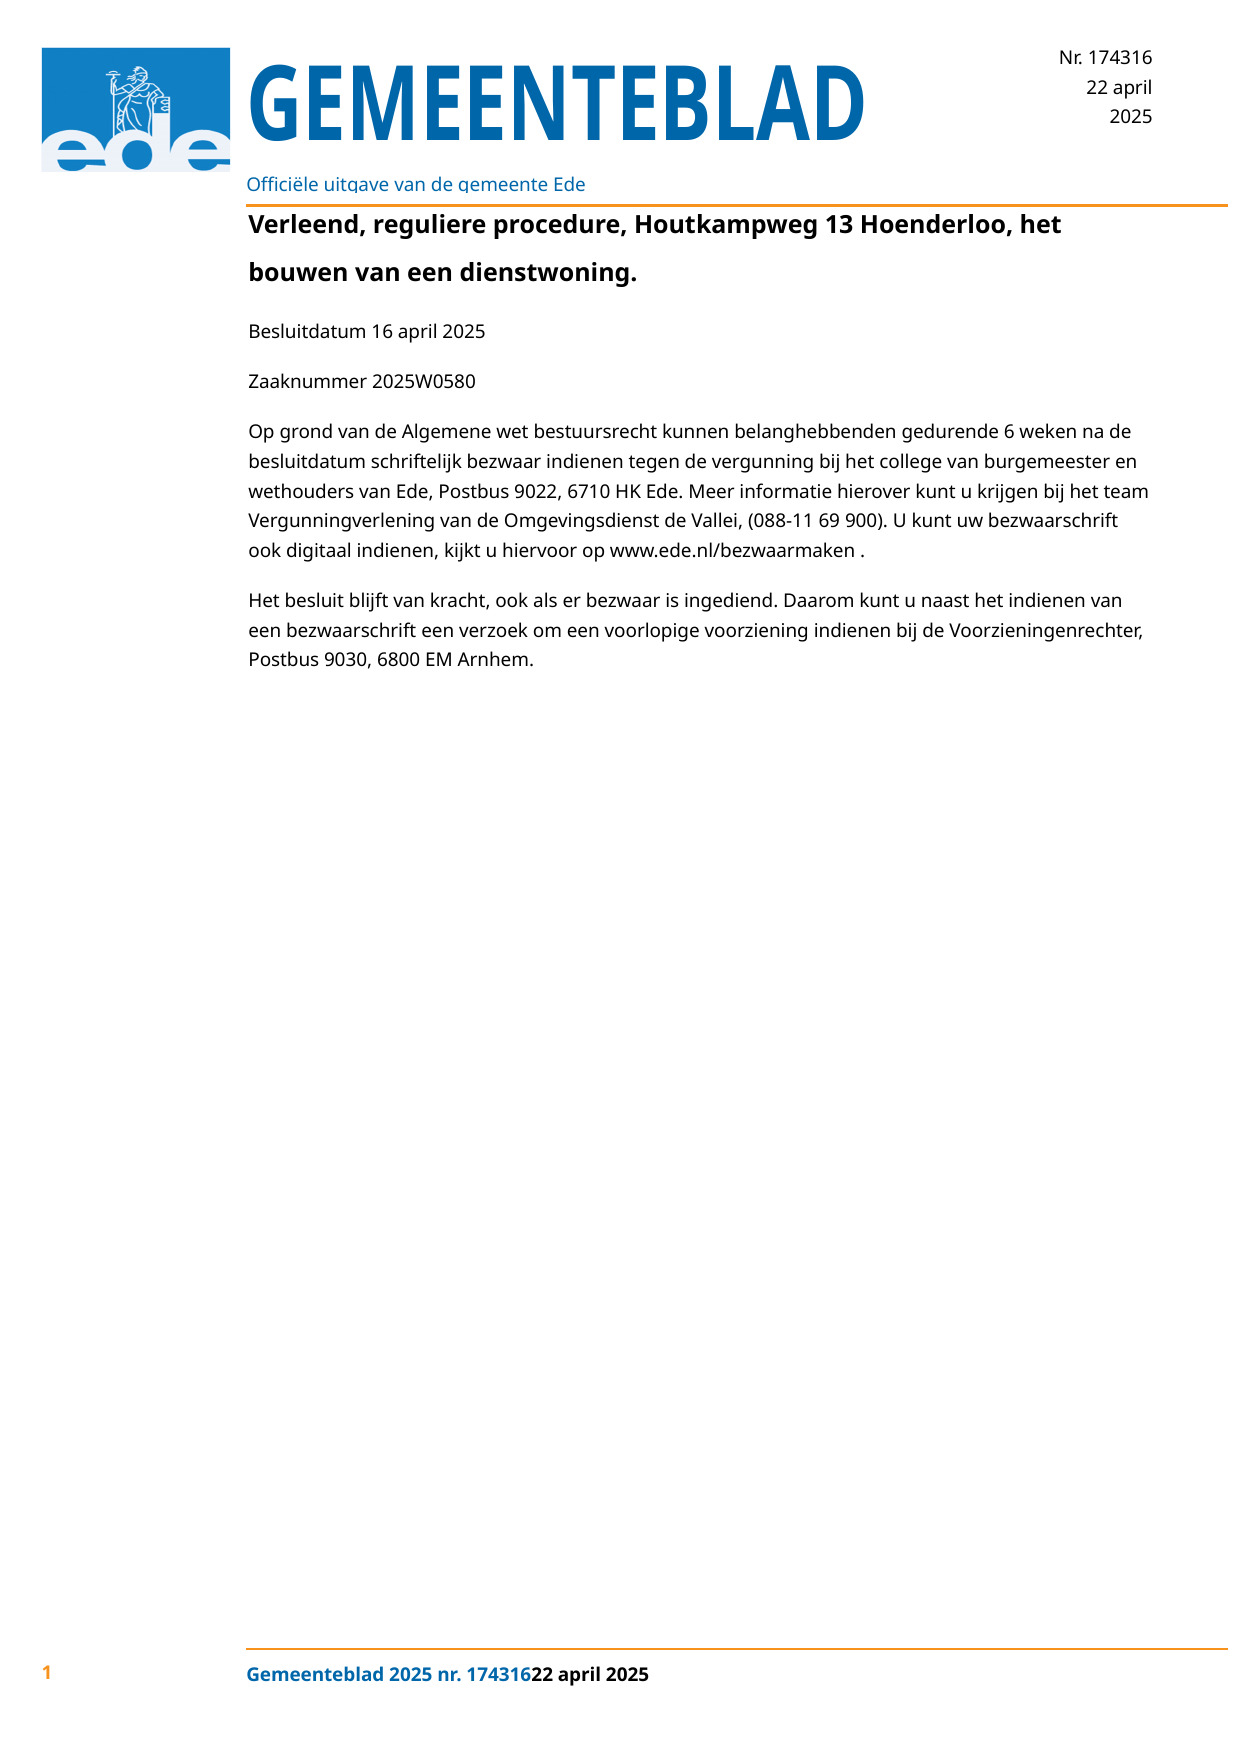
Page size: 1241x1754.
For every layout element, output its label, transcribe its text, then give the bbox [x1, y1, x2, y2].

text Besluitdatum 16 april 2025 [248, 318, 1152, 344]
picture [41, 47, 231, 172]
text Verleend, reguliere procedure, Houtkampweg 13 Hoenderloo, het bouwen van een dienstwoning. [248, 207, 1152, 288]
text Op grond van de Algemene wet bestuursrecht kunnen belanghebbenden gedurende 6 weken na de besluitdatum schriftelijk bezwaar indienen tegen de vergunning bij het college van burgemeester en wethouders van Ede, Postbus 9022, 6710 HK Ede. Meer informatie hierover kunt u krijgen bij het team Vergunningverlening van de Omgevingsdienst de Vallei, (088-11 69 900). U kunt uw bezwaarschrift ook digitaal indienen, kijkt u hiervoor op www.ede.nl/bezwaarmaken . [248, 419, 1152, 563]
text Het besluit blijft van kracht, ook als er bezwaar is ingediend. Daarom kunt u naast het indienen van een bezwaarschrift een verzoek om een voorlopige voorziening indienen bij de Voorzieningenrechter, Postbus 9030, 6800 EM Arnhem. [248, 587, 1152, 672]
text Zaaknummer 2025W0580 [248, 368, 1152, 394]
